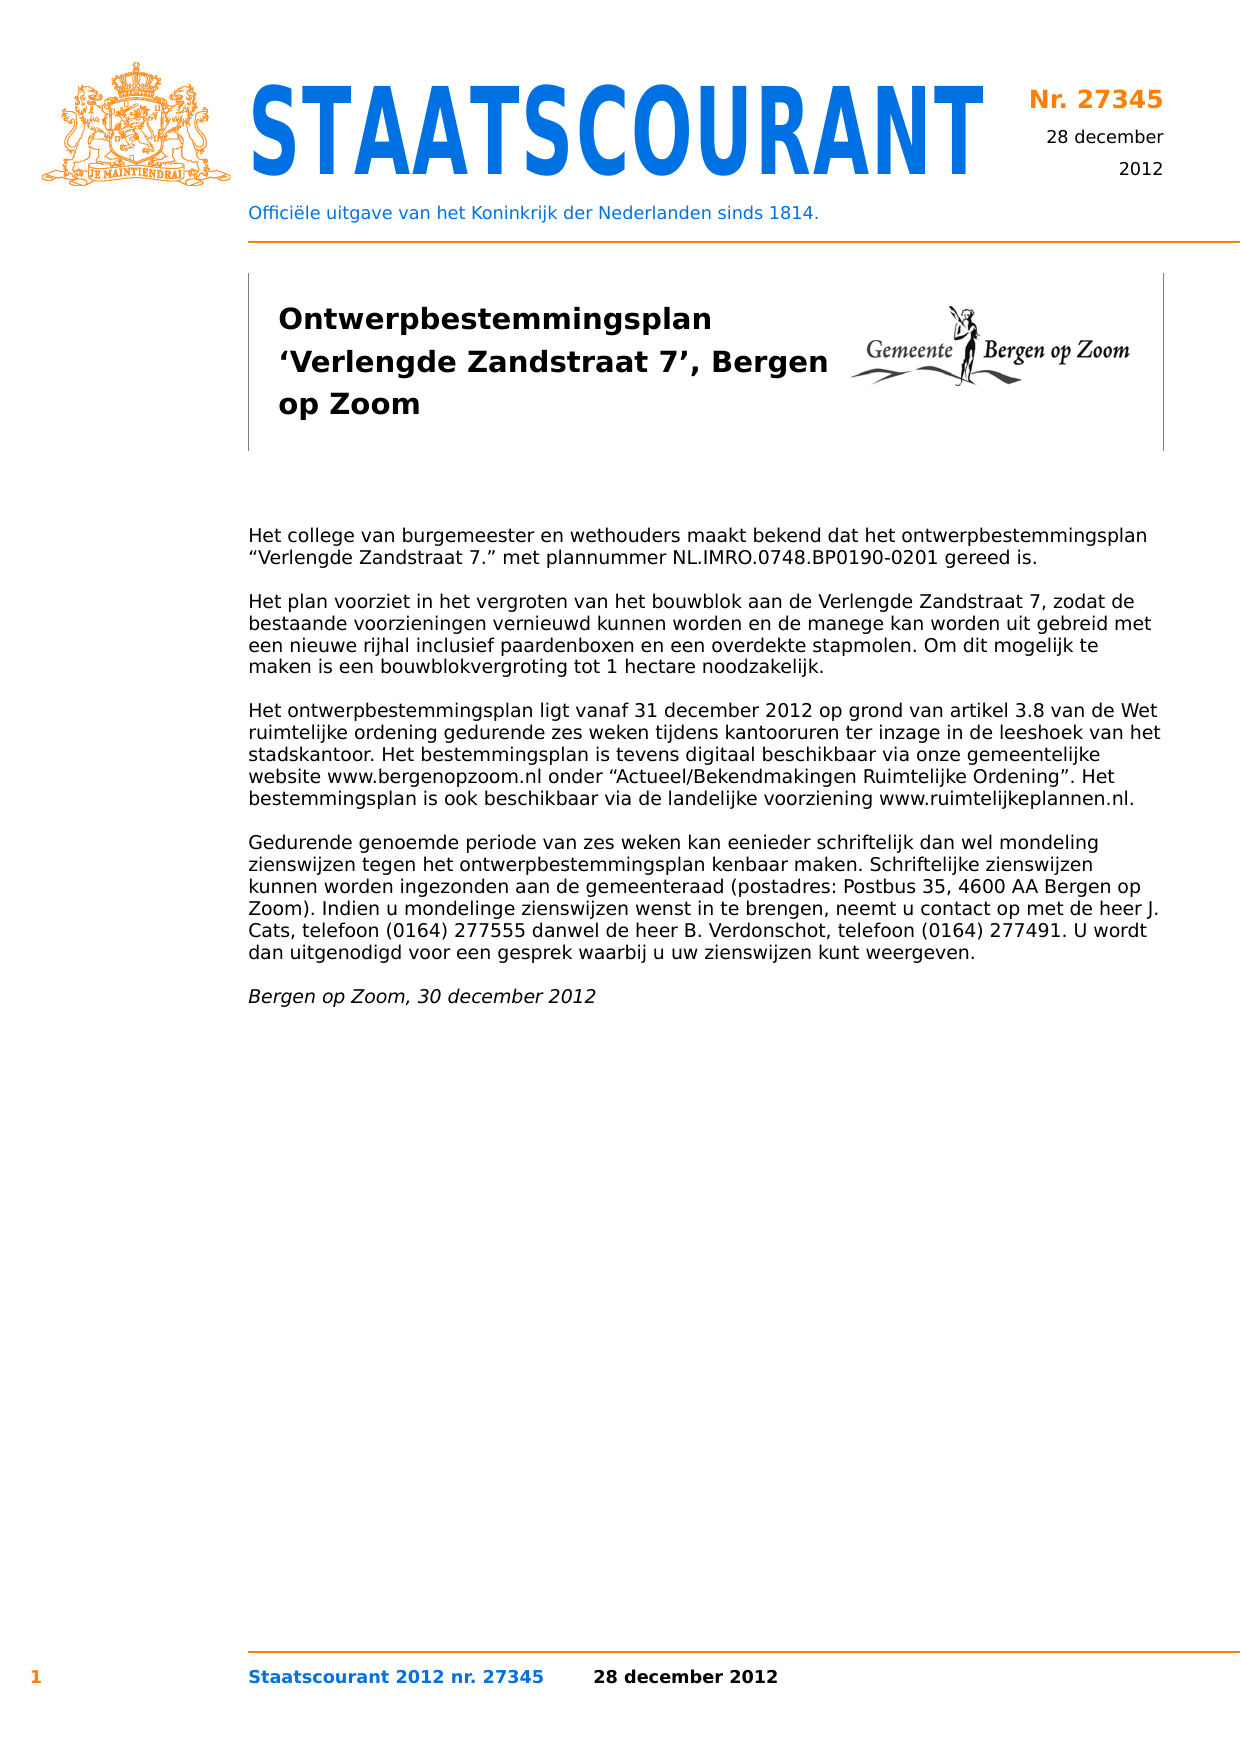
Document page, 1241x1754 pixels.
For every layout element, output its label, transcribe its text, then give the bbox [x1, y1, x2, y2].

picture [41, 62, 231, 186]
text Het plan voorziet in het vergroten van het bouwblok aan de Verlengde Zandstraat 7, zodat de bestaande voorzieningen vernieuwd kunnen worden en de manege kan worden uit gebreid met een nieuwe rijhal inclusief paardenboxen en een overdekte stapmolen. Om dit mogelijk te maken is een bouwblokvergroting tot 1 hectare noodzakelijk. [248, 591, 1163, 678]
text Gedurende genoemde periode van zes weken kan eenieder schriftelijk dan wel mondeling zienswijzen tegen het ontwerpbestemmingsplan kenbaar maken. Schriftelijke zienswijzen kunnen worden ingezonden aan de gemeenteraad (postadres: Postbus 35, 4600 AA Bergen op Zoom). Indien u mondelinge zienswijzen wenst in te brengen, neemt u contact op met de heer J. Cats, telefoon (0164) 277555 danwel de heer B. Verdonschot, telefoon (0164) 277491. U wordt dan uitgenodigd voor een gesprek waarbij u uw zienswijzen kunt weergeven. [248, 832, 1163, 964]
text Bergen op Zoom, 30 december 2012 [248, 986, 1163, 1008]
table_cell 28 december [998, 121, 1240, 153]
picture [844, 302, 1134, 391]
table_header [25, 62, 248, 241]
subtitle Ontwerpbestemmingsplan ‘Verlengde Zandstraat 7’, Bergen op Zoom [249, 273, 1163, 451]
text Het college van burgemeester en wethouders maakt bekend dat het ontwerpbestemmingsplan “Verlengde Zandstraat 7.” met plannummer NL.IMRO.0748.BP0190-0201 gereed is. [248, 525, 1163, 569]
table_header STAATSCOURANT [248, 62, 998, 203]
text Het ontwerpbestemmingsplan ligt vanaf 31 december 2012 op grond van artikel 3.8 van de Wet ruimtelijke ordening gedurende zes weken tijdens kantooruren ter inzage in de leeshoek van het stadskantoor. Het bestemmingsplan is tevens digitaal beschikbaar via onze gemeentelijke website www.bergenopzoom.nl onder “Actueel/Bekendmakingen Ruimtelijke Ordening”. Het bestemmingsplan is ook beschikbaar via de landelijke voorziening www.ruimtelijkeplannen.nl. [248, 700, 1163, 810]
table_cell Officiële uitgave van het Koninkrijk der Nederlanden sinds 1814. [248, 203, 1240, 241]
table_header Nr. 27345 [998, 62, 1240, 121]
table_cell 2012 [998, 153, 1240, 203]
